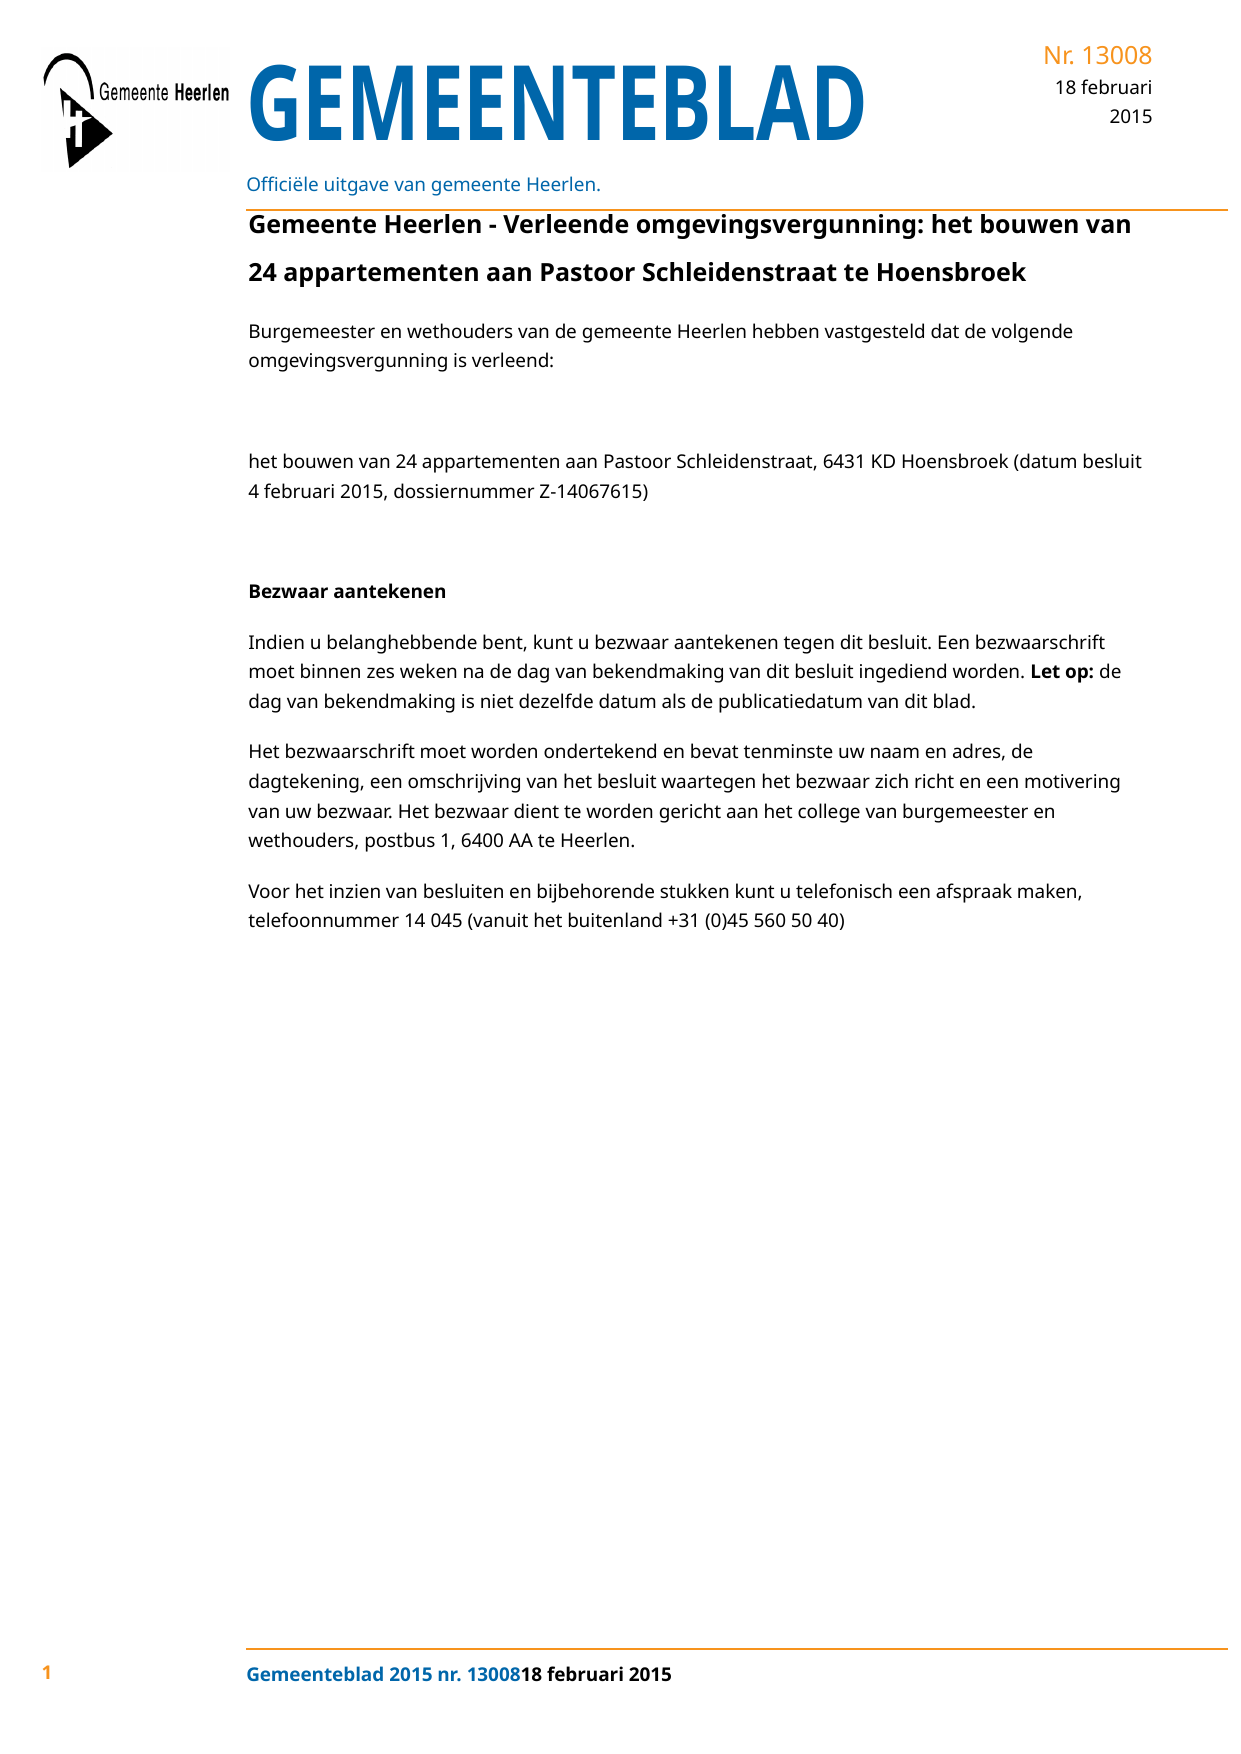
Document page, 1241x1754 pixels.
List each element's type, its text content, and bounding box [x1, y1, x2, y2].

text Bezwaar aantekenen [248, 579, 1152, 604]
text het bouwen van 24 appartementen aan Pastoor Schleidenstraat, 6431 KD Hoensbroek (datum besluit 4 februari 2015, dossiernummer Z-14067615) [248, 448, 1152, 504]
text Voor het inzien van besluiten en bijbehorende stukken kunt u telefonisch een afspraak maken, telefoonnummer 14 045 (vanuit het buitenland +31 (0)45 560 50 40) [248, 878, 1152, 933]
picture [41, 47, 231, 172]
text Het bezwaarschrift moet worden ondertekend en bevat tenminste uw naam en adres, de dagtekening, een omschrijving van het besluit waartegen het bezwaar zich richt en een motivering van uw bezwaar. Het bezwaar dient te worden gericht aan het college van burgemeester en wethouders, postbus 1, 6400 AA te Heerlen. [248, 739, 1152, 853]
text Indien u belanghebbende bent, kunt u bezwaar aantekenen tegen dit besluit. Een bezwaarschrift moet binnen zes weken na de dag van bekendmaking van dit besluit ingediend worden. Let op: de dag van bekendmaking is niet dezelfde datum als de publicatiedatum van dit blad. [248, 629, 1152, 714]
text Burgemeester en wethouders van de gemeente Heerlen hebben vastgesteld dat de volgende omgevingsvergunning is verleend: [248, 318, 1152, 373]
text Gemeente Heerlen - Verleende omgevingsvergunning: het bouwen van 24 appartementen aan Pastoor Schleidenstraat te Hoensbroek [248, 211, 1152, 288]
